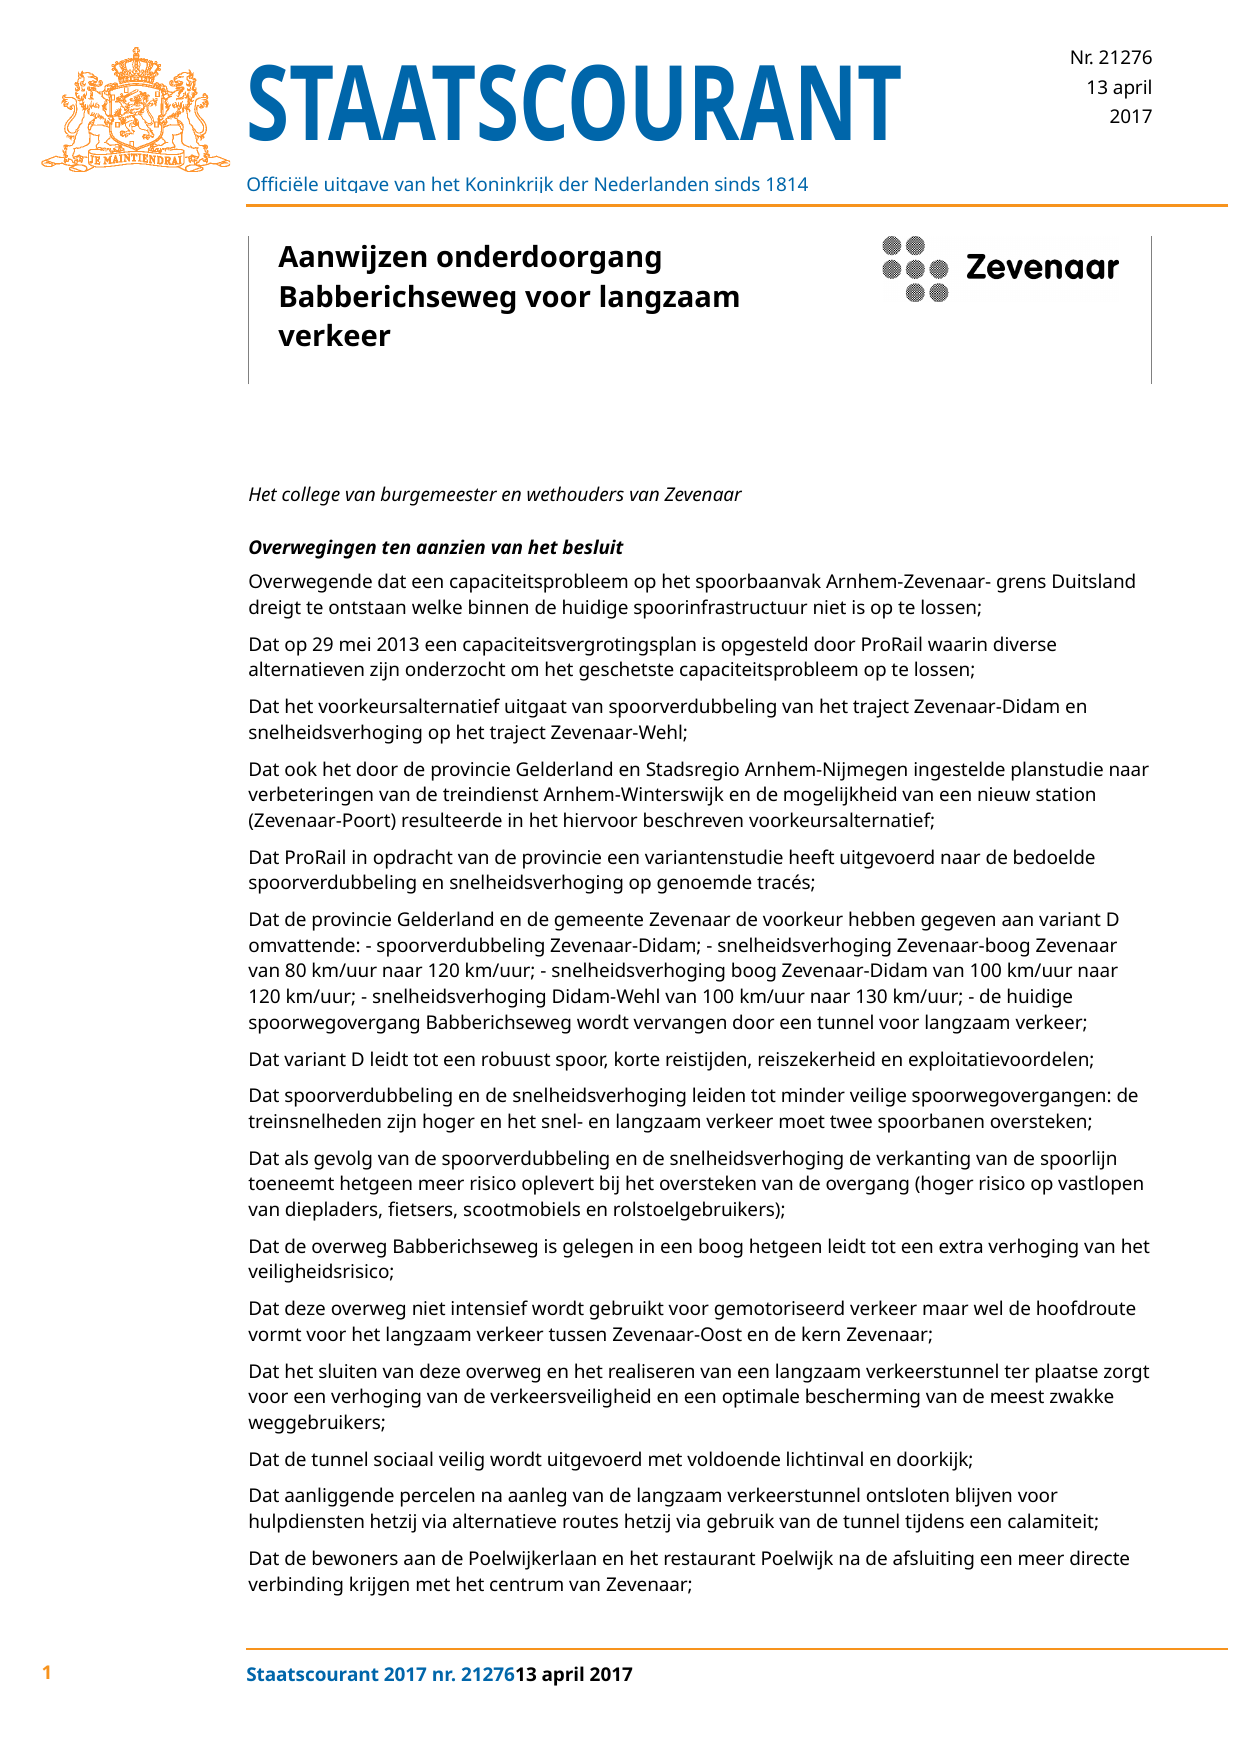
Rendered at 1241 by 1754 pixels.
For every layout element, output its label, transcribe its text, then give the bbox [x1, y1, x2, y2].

text Dat aanliggende percelen na aanleg van de langzaam verkeerstunnel ontsloten blijven voor hulpdiensten hetzij via alternatieve routes hetzij via gebruik van de tunnel tijdens een calamiteit; [248, 1483, 1152, 1534]
text Dat de tunnel sociaal veilig wordt uitgevoerd met voldoende lichtinval en doorkijk; [248, 1446, 1152, 1472]
text Dat de provincie Gelderland en de gemeente Zevenaar de voorkeur hebben gegeven aan variant D omvattende: - spoorverdubbeling Zevenaar-Didam; - snelheidsverhoging Zevenaar-boog Zevenaar van 80 km/uur naar 120 km/uur; - snelheidsverhoging boog Zevenaar-Didam van 100 km/uur naar 120 km/uur; - snelheidsverhoging Didam-Wehl van 100 km/uur naar 130 km/uur; - de huidige spoorwegovergang Babberichseweg wordt vervangen door een tunnel voor langzaam verkeer; [248, 906, 1152, 1035]
text Dat variant D leidt tot een robuust spoor, korte reistijden, reiszekerheid en exploitatievoordelen; [248, 1046, 1152, 1072]
text Dat het sluiten van deze overweg en het realiseren van een langzaam verkeerstunnel ter plaatse zorgt voor een verhoging van de verkeersveiligheid en een optimale bescherming van de meest zwakke weggebruikers; [248, 1358, 1152, 1435]
text Dat op 29 mei 2013 een capaciteitsvergrotingsplan is opgesteld door ProRail waarin diverse alternatieven zijn onderzocht om het geschetste capaciteitsprobleem op te lossen; [248, 631, 1152, 682]
text Overwegingen ten aanzien van het besluit [248, 534, 1152, 560]
text Dat deze overweg niet intensief wordt gebruikt voor gemotoriseerd verkeer maar wel de hoofdroute vormt voor het langzaam verkeer tussen Zevenaar-Oost en de kern Zevenaar; [248, 1295, 1152, 1347]
table_header [850, 236, 1151, 384]
picture [41, 47, 231, 172]
text Dat ook het door de provincie Gelderland en Stadsregio Arnhem-Nijmegen ingestelde planstudie naar verbeteringen van de treindienst Arnhem-Winterswijk en de mogelijkheid van een nieuw station (Zevenaar-Poort) resulteerde in het hiervoor beschreven voorkeursalternatief; [248, 756, 1152, 833]
text Dat het voorkeursalternatief uitgaat van spoorverdubbeling van het traject Zevenaar-Didam en snelheidsverhoging op het traject Zevenaar-Wehl; [248, 693, 1152, 745]
text Overwegende dat een capaciteitsprobleem op het spoorbaanvak Arnhem-Zevenaar- grens Duitsland dreigt te ontstaan welke binnen de huidige spoorinfrastructuur niet is op te lossen; [248, 568, 1152, 620]
table_header Aanwijzen onderdoorgang Babberichseweg voor langzaam verkeer [249, 236, 850, 384]
text Dat de overweg Babberichseweg is gelegen in een boog hetgeen leidt tot een extra verhoging van het veiligheidsrisico; [248, 1233, 1152, 1284]
text Dat ProRail in opdracht van de provincie een variantenstudie heeft uitgevoerd naar de bedoelde spoorverdubbeling en snelheidsverhoging op genoemde tracés; [248, 844, 1152, 895]
text Dat als gevolg van de spoorverdubbeling en de snelheidsverhoging de verkanting van de spoorlijn toeneemt hetgeen meer risico oplevert bij het oversteken van de overgang (hoger risico op vastlopen van diepladers, fietsers, scootmobiels en rolstoelgebruikers); [248, 1145, 1152, 1222]
text Dat de bewoners aan de Poelwijkerlaan en het restaurant Poelwijk na de afsluiting een meer directe verbinding krijgen met het centrum van Zevenaar; [248, 1545, 1152, 1596]
text Dat spoorverdubbeling en de snelheidsverhoging leiden tot minder veilige spoorwegovergangen: de treinsnelheden zijn hoger en het snel- en langzaam verkeer moet twee spoorbanen oversteken; [248, 1082, 1152, 1134]
text Het college van burgemeester en wethouders van Zevenaar [248, 482, 1152, 507]
picture [882, 236, 1119, 302]
